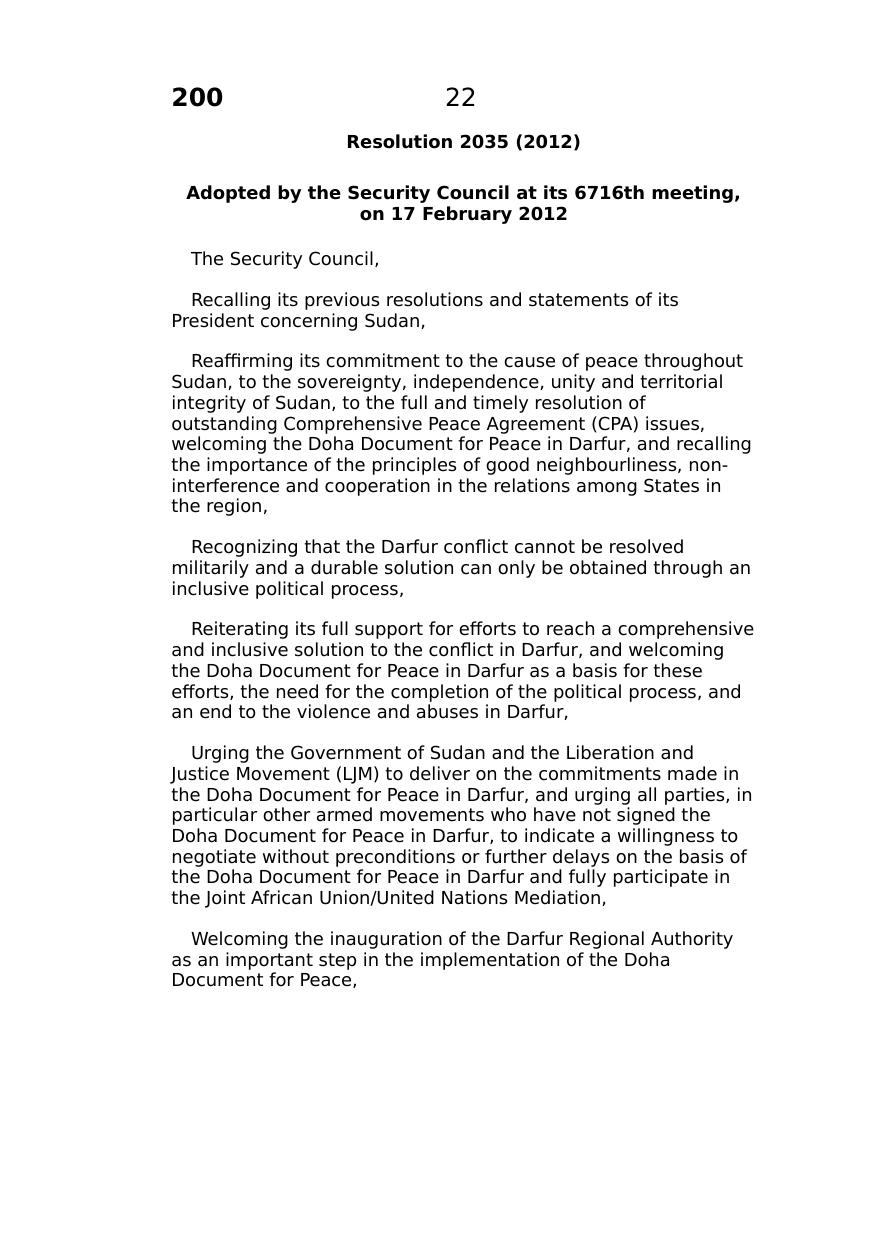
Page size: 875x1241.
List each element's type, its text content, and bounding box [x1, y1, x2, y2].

subtitle Adopted by the Security Council at its 6716th meeting, on 17 February 2012 [171, 183, 756, 224]
subtitle Resolution 2035 (2012) [171, 132, 756, 153]
text Recognizing that the Darfur conflict cannot be resolved militarily and a durable solution can only be obtained through an inclusive political process, [171, 537, 756, 599]
text The Security Council, [171, 249, 756, 270]
text Reiterating its full support for efforts to reach a comprehensive and inclusive solution to the conflict in Darfur, and welcoming the Doha Document for Peace in Darfur as a basis for these efforts, the need for the completion of the political process, and an end to the violence and abuses in Darfur, [171, 619, 756, 723]
text Urging the Government of Sudan and the Liberation and Justice Movement (LJM) to deliver on the commitments made in the Doha Document for Peace in Darfur, and urging all parties, in particular other armed movements who have not signed the Doha Document for Peace in Darfur, to indicate a willingness to negotiate without preconditions or further delays on the basis of the Doha Document for Peace in Darfur and fully participate in the Joint African Union/United Nations Mediation, [171, 743, 756, 909]
text Recalling its previous resolutions and statements of its President concerning Sudan, [171, 290, 756, 331]
text Reaffirming its commitment to the cause of peace throughout Sudan, to the sovereignty, independence, unity and territorial integrity of Sudan, to the full and timely resolution of outstanding Comprehensive Peace Agreement (CPA) issues, welcoming the Doha Document for Peace in Darfur, and recalling the importance of the principles of good neighbourliness, non-interference and cooperation in the relations among States in the region, [171, 351, 756, 517]
text Welcoming the inauguration of the Darfur Regional Authority as an important step in the implementation of the Doha Document for Peace, [171, 929, 756, 991]
